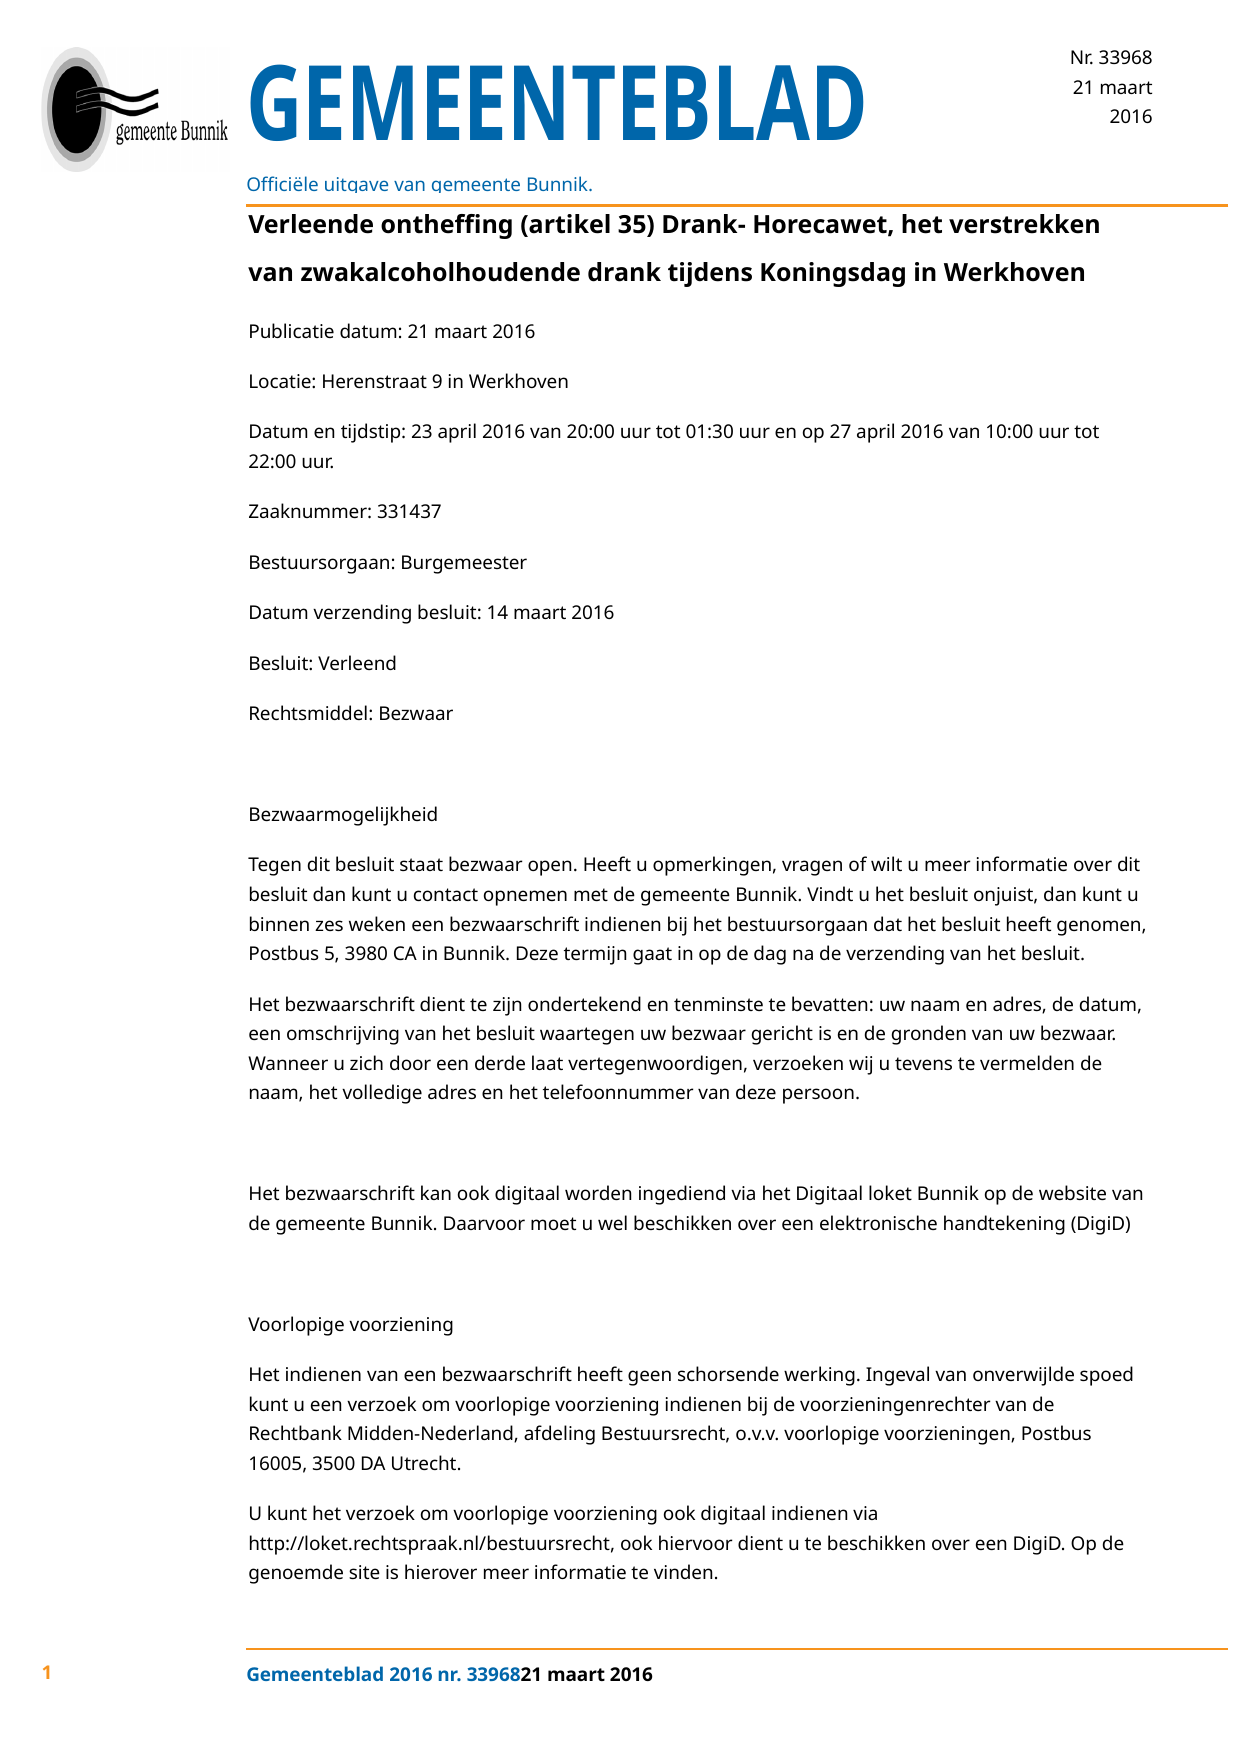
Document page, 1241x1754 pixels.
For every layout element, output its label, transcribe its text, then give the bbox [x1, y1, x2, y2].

text Het bezwaarschrift dient te zijn ondertekend en tenminste te bevatten: uw naam en adres, de datum, een omschrijving van het besluit waartegen uw bezwaar gericht is en de gronden van uw bezwaar. Wanneer u zich door een derde laat vertegenwoordigen, verzoeken wij u tevens te vermelden de naam, het volledige adres en het telefoonnummer van deze persoon. [248, 991, 1152, 1105]
text Voorlopige voorziening [248, 1311, 1152, 1337]
text Het bezwaarschrift kan ook digitaal worden ingediend via het Digitaal loket Bunnik op de website van de gemeente Bunnik. Daarvoor moet u wel beschikken over een elektronische handtekening (DigiD) [248, 1180, 1152, 1236]
text U kunt het verzoek om voorlopige voorziening ook digitaal indienen via http://loket.rechtspraak.nl/bestuursrecht, ook hiervoor dient u te beschikken over een DigiD. Op de genoemde site is hierover meer informatie te vinden. [248, 1500, 1152, 1585]
text Rechtsmiddel: Bezwaar [248, 700, 1152, 726]
text Datum verzending besluit: 14 maart 2016 [248, 599, 1152, 625]
text Zaaknummer: 331437 [248, 499, 1152, 524]
picture [41, 47, 231, 172]
text Publicatie datum: 21 maart 2016 [248, 318, 1152, 344]
text Locatie: Herenstraat 9 in Werkhoven [248, 368, 1152, 394]
text Bezwaarmogelijkheid [248, 801, 1152, 827]
text Verleende ontheffing (artikel 35) Drank- Horecawet, het verstrekken van zwakalcoholhoudende drank tijdens Koningsdag in Werkhoven [248, 207, 1152, 288]
text Bestuursorgaan: Burgemeester [248, 549, 1152, 575]
text Het indienen van een bezwaarschrift heeft geen schorsende werking. Ingeval van onverwijlde spoed kunt u een verzoek om voorlopige voorziening indienen bij de voorzieningenrechter van de Rechtbank Midden-Nederland, afdeling Bestuursrecht, o.v.v. voorlopige voorzieningen, Postbus 16005, 3500 DA Utrecht. [248, 1361, 1152, 1476]
text Besluit: Verleend [248, 650, 1152, 676]
text Datum en tijdstip: 23 april 2016 van 20:00 uur tot 01:30 uur en op 27 april 2016 van 10:00 uur tot 22:00 uur. [248, 419, 1152, 474]
text Tegen dit besluit staat bezwaar open. Heeft u opmerkingen, vragen of wilt u meer informatie over dit besluit dan kunt u contact opnemen met de gemeente Bunnik. Vindt u het besluit onjuist, dan kunt u binnen zes weken een bezwaarschrift indienen bij het bestuursorgaan dat het besluit heeft genomen, Postbus 5, 3980 CA in Bunnik. Deze termijn gaat in op de dag na de verzending van het besluit. [248, 852, 1152, 966]
